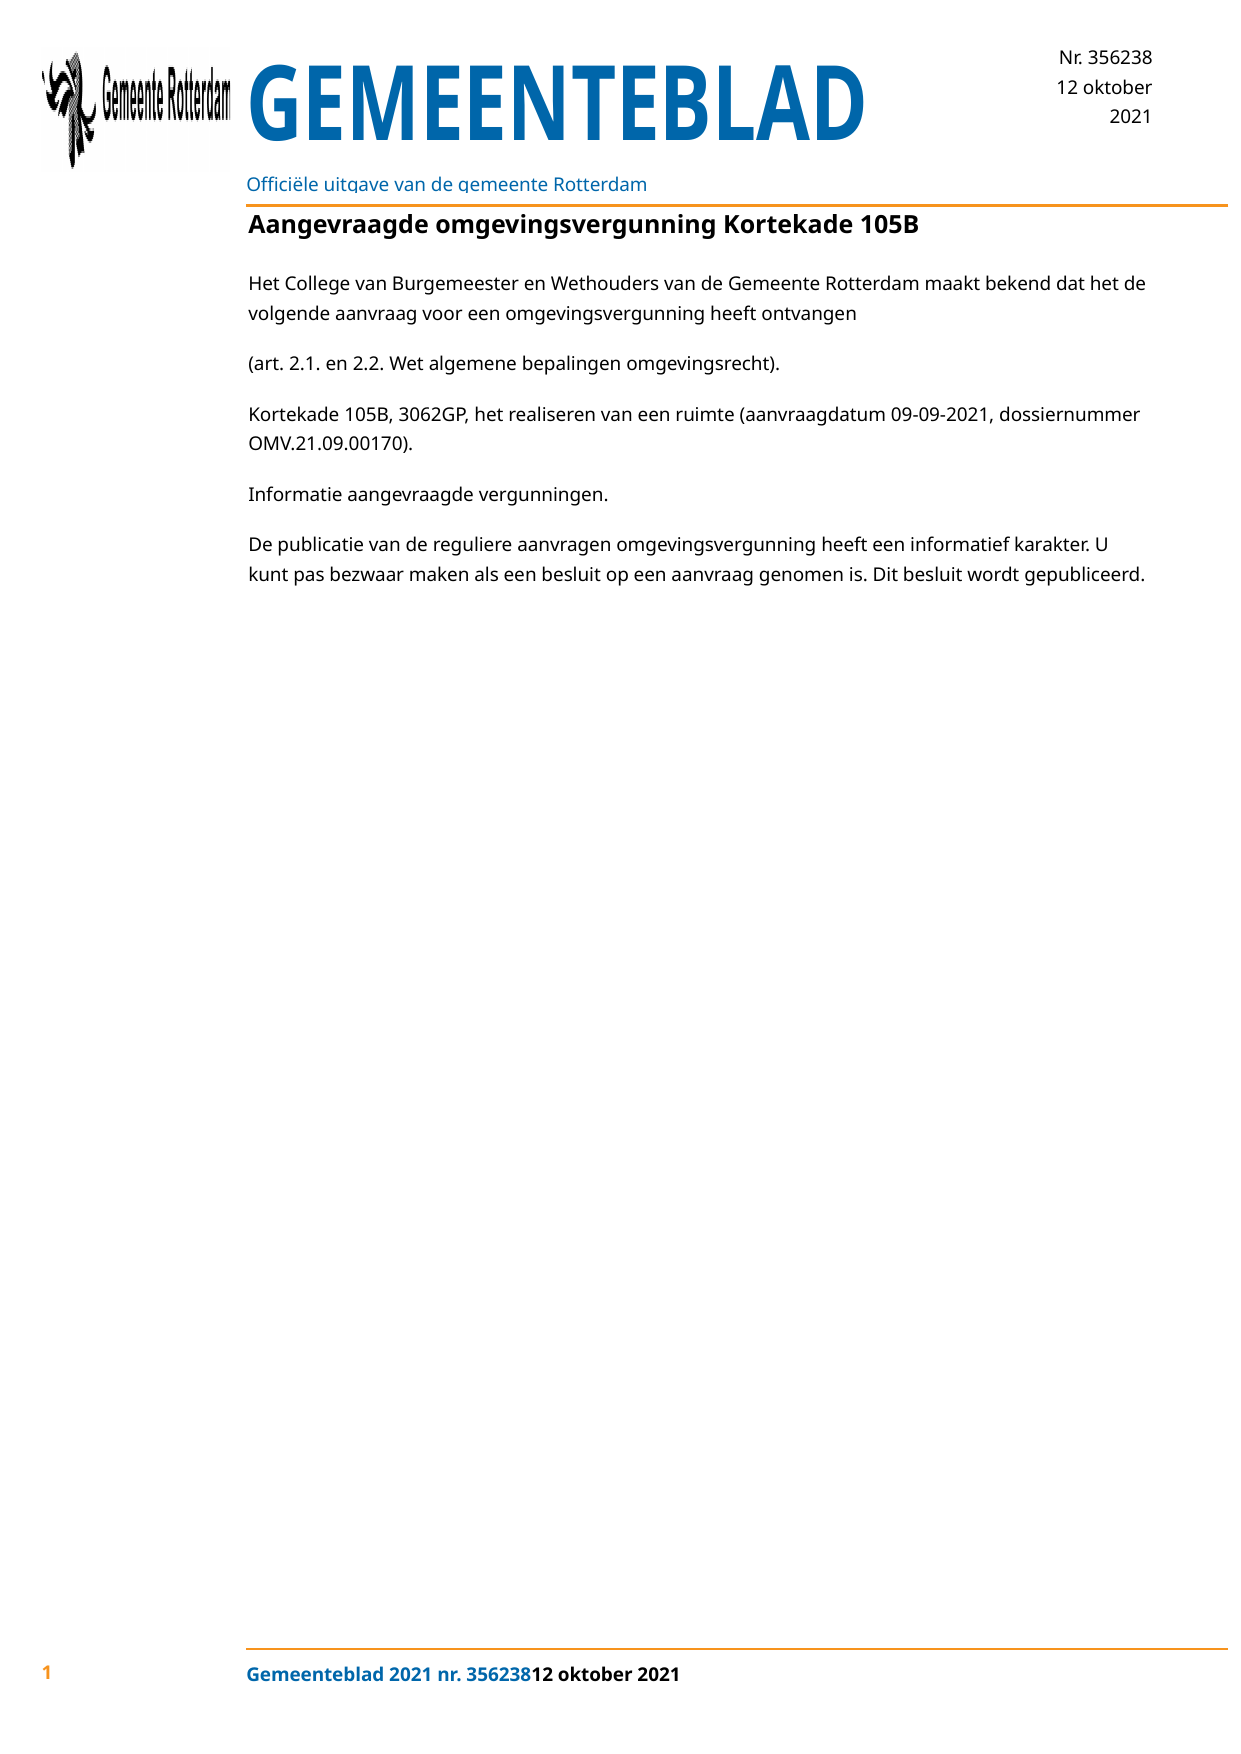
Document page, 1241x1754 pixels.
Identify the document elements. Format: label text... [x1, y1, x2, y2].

text Aangevraagde omgevingsvergunning Kortekade 105B [248, 207, 1152, 241]
picture [41, 47, 231, 172]
text De publicatie van de reguliere aanvragen omgevingsvergunning heeft een informatief karakter. U kunt pas bezwaar maken als een besluit op een aanvraag genomen is. Dit besluit wordt gepubliceerd. [248, 531, 1152, 586]
text Het College van Burgemeester en Wethouders van de Gemeente Rotterdam maakt bekend dat het de volgende aanvraag voor een omgevingsvergunning heeft ontvangen [248, 270, 1152, 326]
text Informatie aangevraagde vergunningen. [248, 481, 1152, 506]
text Kortekade 105B, 3062GP, het realiseren van een ruimte (aanvraagdatum 09-09-2021, dossiernummer OMV.21.09.00170). [248, 401, 1152, 456]
text (art. 2.1. en 2.2. Wet algemene bepalingen omgevingsrecht). [248, 350, 1152, 376]
